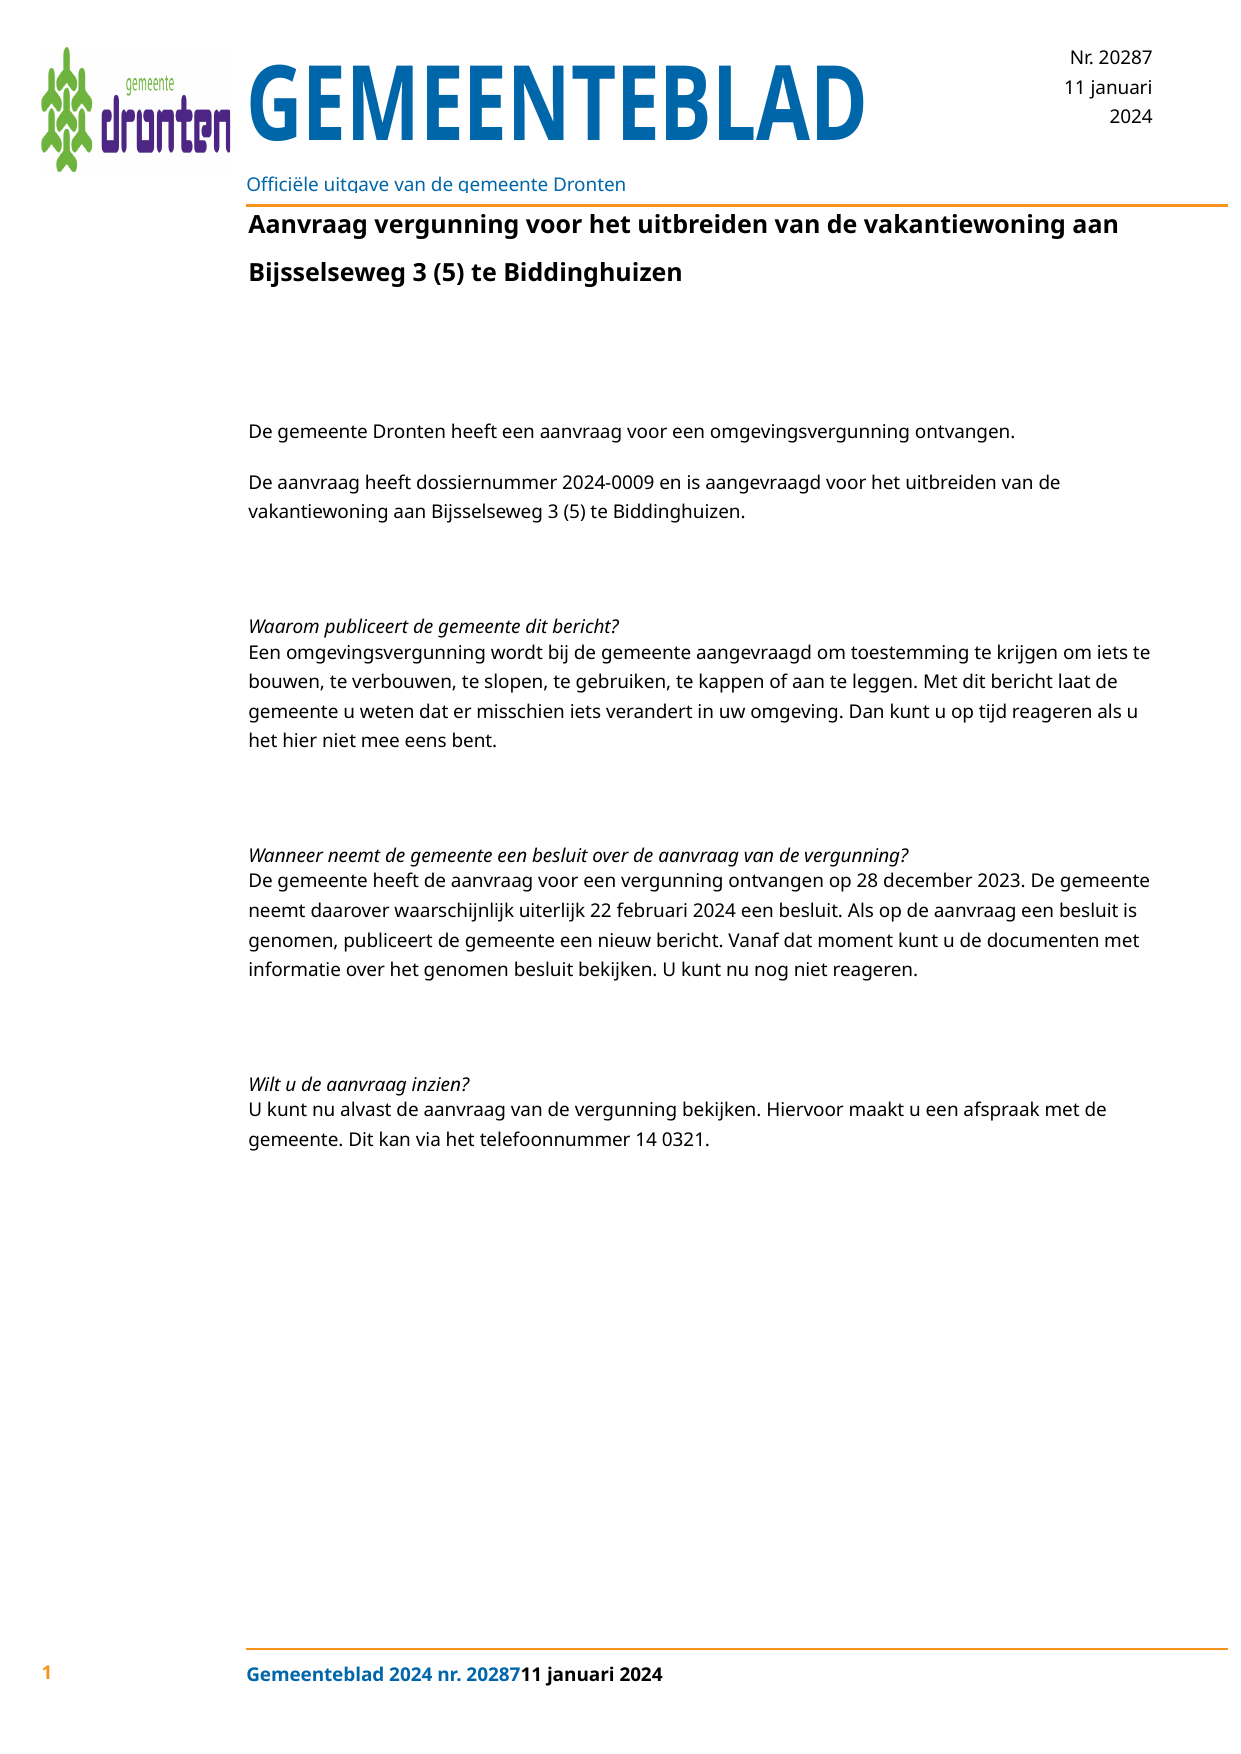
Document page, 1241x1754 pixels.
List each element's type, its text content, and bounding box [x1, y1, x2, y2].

picture [41, 47, 231, 172]
text Een omgevingsvergunning wordt bij de gemeente aangevraagd om toestemming te krijgen om iets te bouwen, te verbouwen, te slopen, te gebruiken, te kappen of aan te leggen. Met dit bericht laat de gemeente u weten dat er misschien iets verandert in uw omgeving. Dan kunt u op tijd reageren als u het hier niet mee eens bent. [248, 639, 1152, 753]
text Aanvraag vergunning voor het uitbreiden van de vakantiewoning aan Bijsselseweg 3 (5) te Biddinghuizen [248, 207, 1152, 288]
text De gemeente Dronten heeft een aanvraag voor een omgevingsvergunning ontvangen. [248, 419, 1152, 444]
text Wanneer neemt de gemeente een besluit over de aanvraag van de vergunning? [248, 842, 1152, 868]
text Wilt u de aanvraag inzien? [248, 1071, 1152, 1097]
text De aanvraag heeft dossiernummer 2024-0009 en is aangevraagd voor het uitbreiden van de vakantiewoning aan Bijsselseweg 3 (5) te Biddinghuizen. [248, 469, 1152, 524]
text Waarom publiceert de gemeente dit bericht? [248, 613, 1152, 639]
text De gemeente heeft de aanvraag voor een vergunning ontvangen op 28 december 2023. De gemeente neemt daarover waarschijnlijk uiterlijk 22 februari 2024 een besluit. Als op de aanvraag een besluit is genomen, publiceert de gemeente een nieuw bericht. Vanaf dat moment kunt u de documenten met informatie over het genomen besluit bekijken. U kunt nu nog niet reageren. [248, 868, 1152, 982]
text U kunt nu alvast de aanvraag van de vergunning bekijken. Hiervoor maakt u een afspraak met de gemeente. Dit kan via het telefoonnummer 14 0321. [248, 1097, 1152, 1152]
